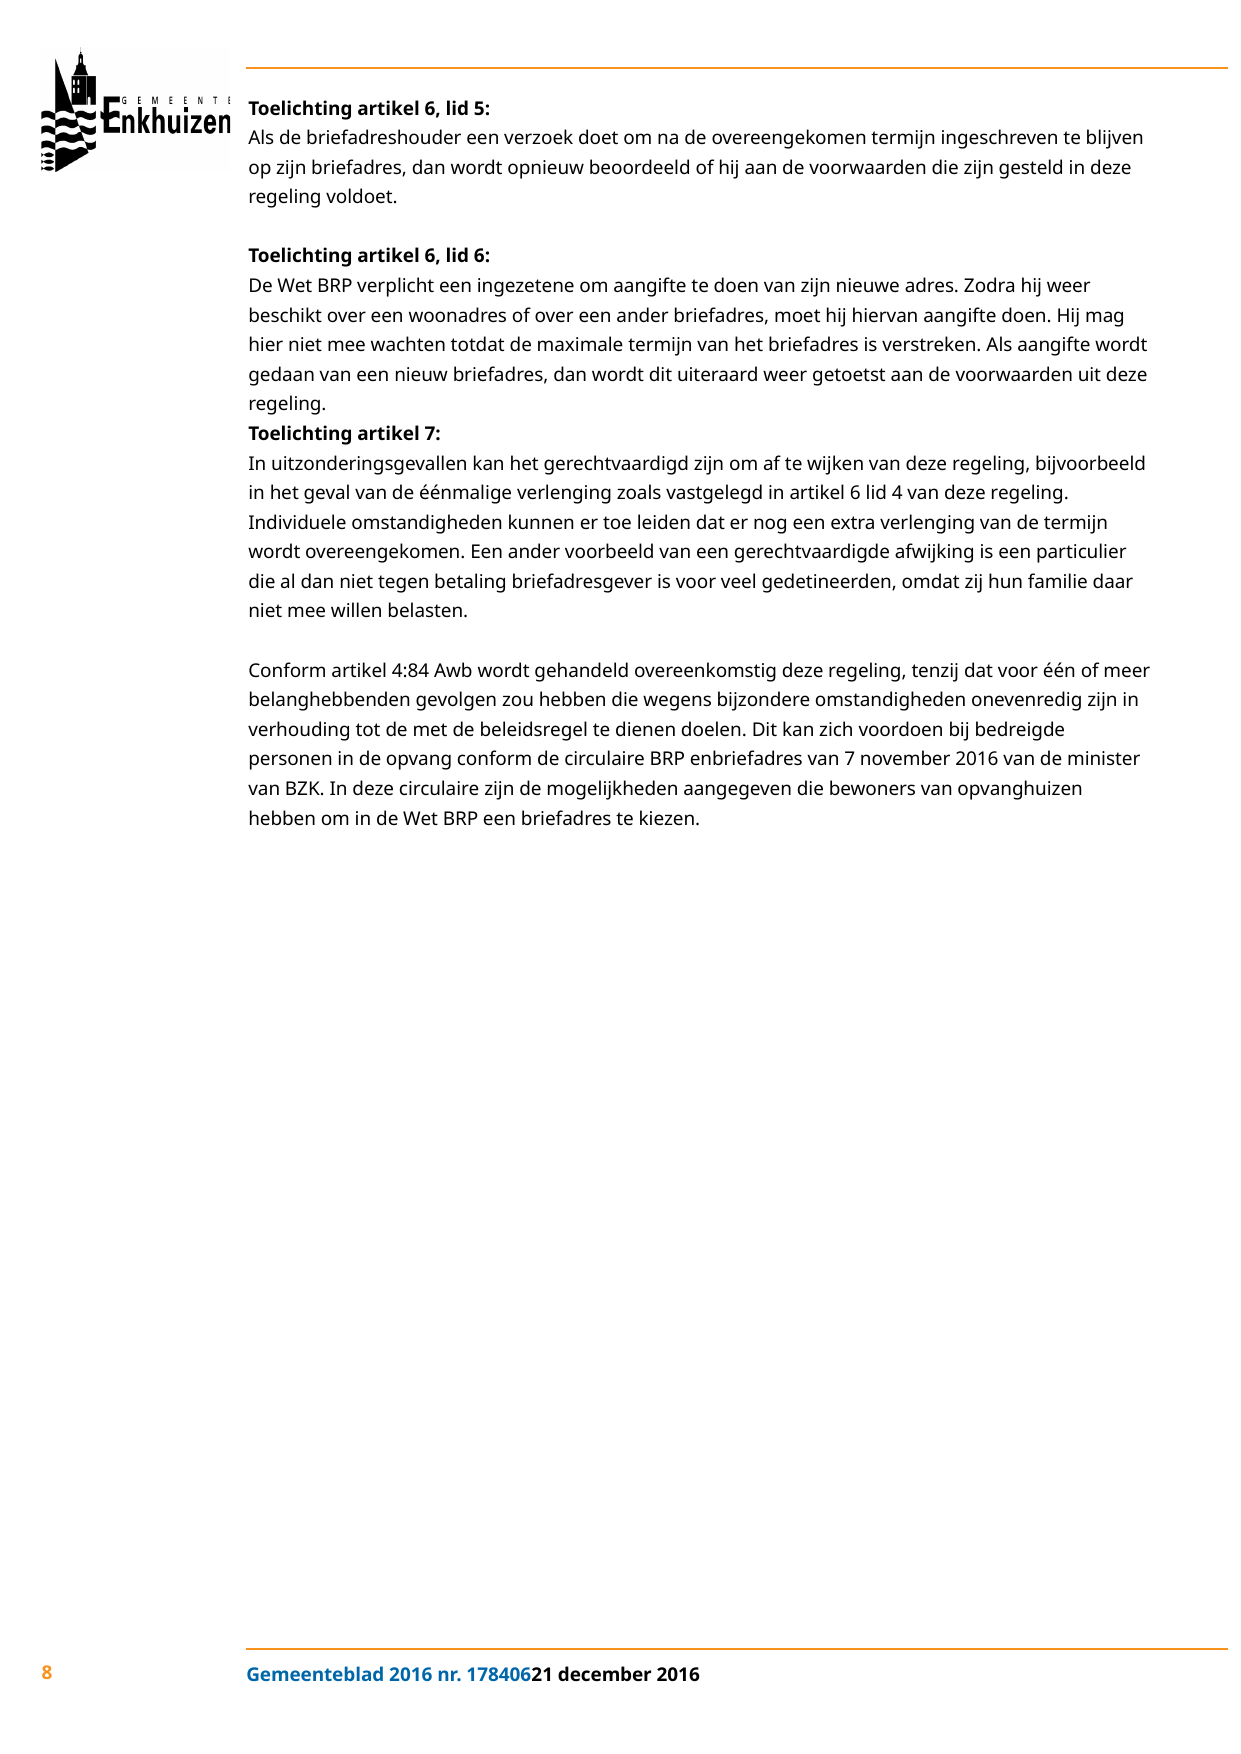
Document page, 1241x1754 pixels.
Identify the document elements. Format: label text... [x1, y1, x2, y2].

text Als de briefadreshouder een verzoek doet om na de overeengekomen termijn ingeschreven te blijven op zijn briefadres, dan wordt opnieuw beoordeeld of hij aan de voorwaarden die zijn gesteld in deze regeling voldoet. [248, 124, 1152, 209]
text Conform artikel 4:84 Awb wordt gehandeld overeenkomstig deze regeling, tenzij dat voor één of meer belanghebbenden gevolgen zou hebben die wegens bijzondere omstandigheden onevenredig zijn in verhouding tot de met de beleidsregel te dienen doelen. Dit kan zich voordoen bij bedreigde personen in de opvang conform de circulaire BRP enbriefadres van 7 november 2016 van de minister van BZK. In deze circulaire zijn de mogelijkheden aangegeven die bewoners van opvanghuizen hebben om in de Wet BRP een briefadres te kiezen. [248, 657, 1152, 831]
text Toelichting artikel 6, lid 6: [248, 243, 1152, 268]
text Toelichting artikel 6, lid 5: [248, 95, 1152, 121]
text De Wet BRP verplicht een ingezetene om aangifte te doen van zijn nieuwe adres. Zodra hij weer beschikt over een woonadres of over een ander briefadres, moet hij hiervan aangifte doen. Hij mag hier niet mee wachten totdat de maximale termijn van het briefadres is verstreken. Als aangifte wordt gedaan van een nieuw briefadres, dan wordt dit uiteraard weer getoetst aan de voorwaarden uit deze regeling. [248, 272, 1152, 416]
picture [41, 47, 231, 172]
text In uitzonderingsgevallen kan het gerechtvaardigd zijn om af te wijken van deze regeling, bijvoorbeeld in het geval van de éénmalige verlenging zoals vastgelegd in artikel 6 lid 4 van deze regeling. Individuele omstandigheden kunnen er toe leiden dat er nog een extra verlenging van de termijn wordt overeengekomen. Een ander voorbeeld van een gerechtvaardigde afwijking is een particulier die al dan niet tegen betaling briefadresgever is voor veel gedetineerden, omdat zij hun familie daar niet mee willen belasten. [248, 450, 1152, 623]
text Toelichting artikel 7: [248, 420, 1152, 446]
